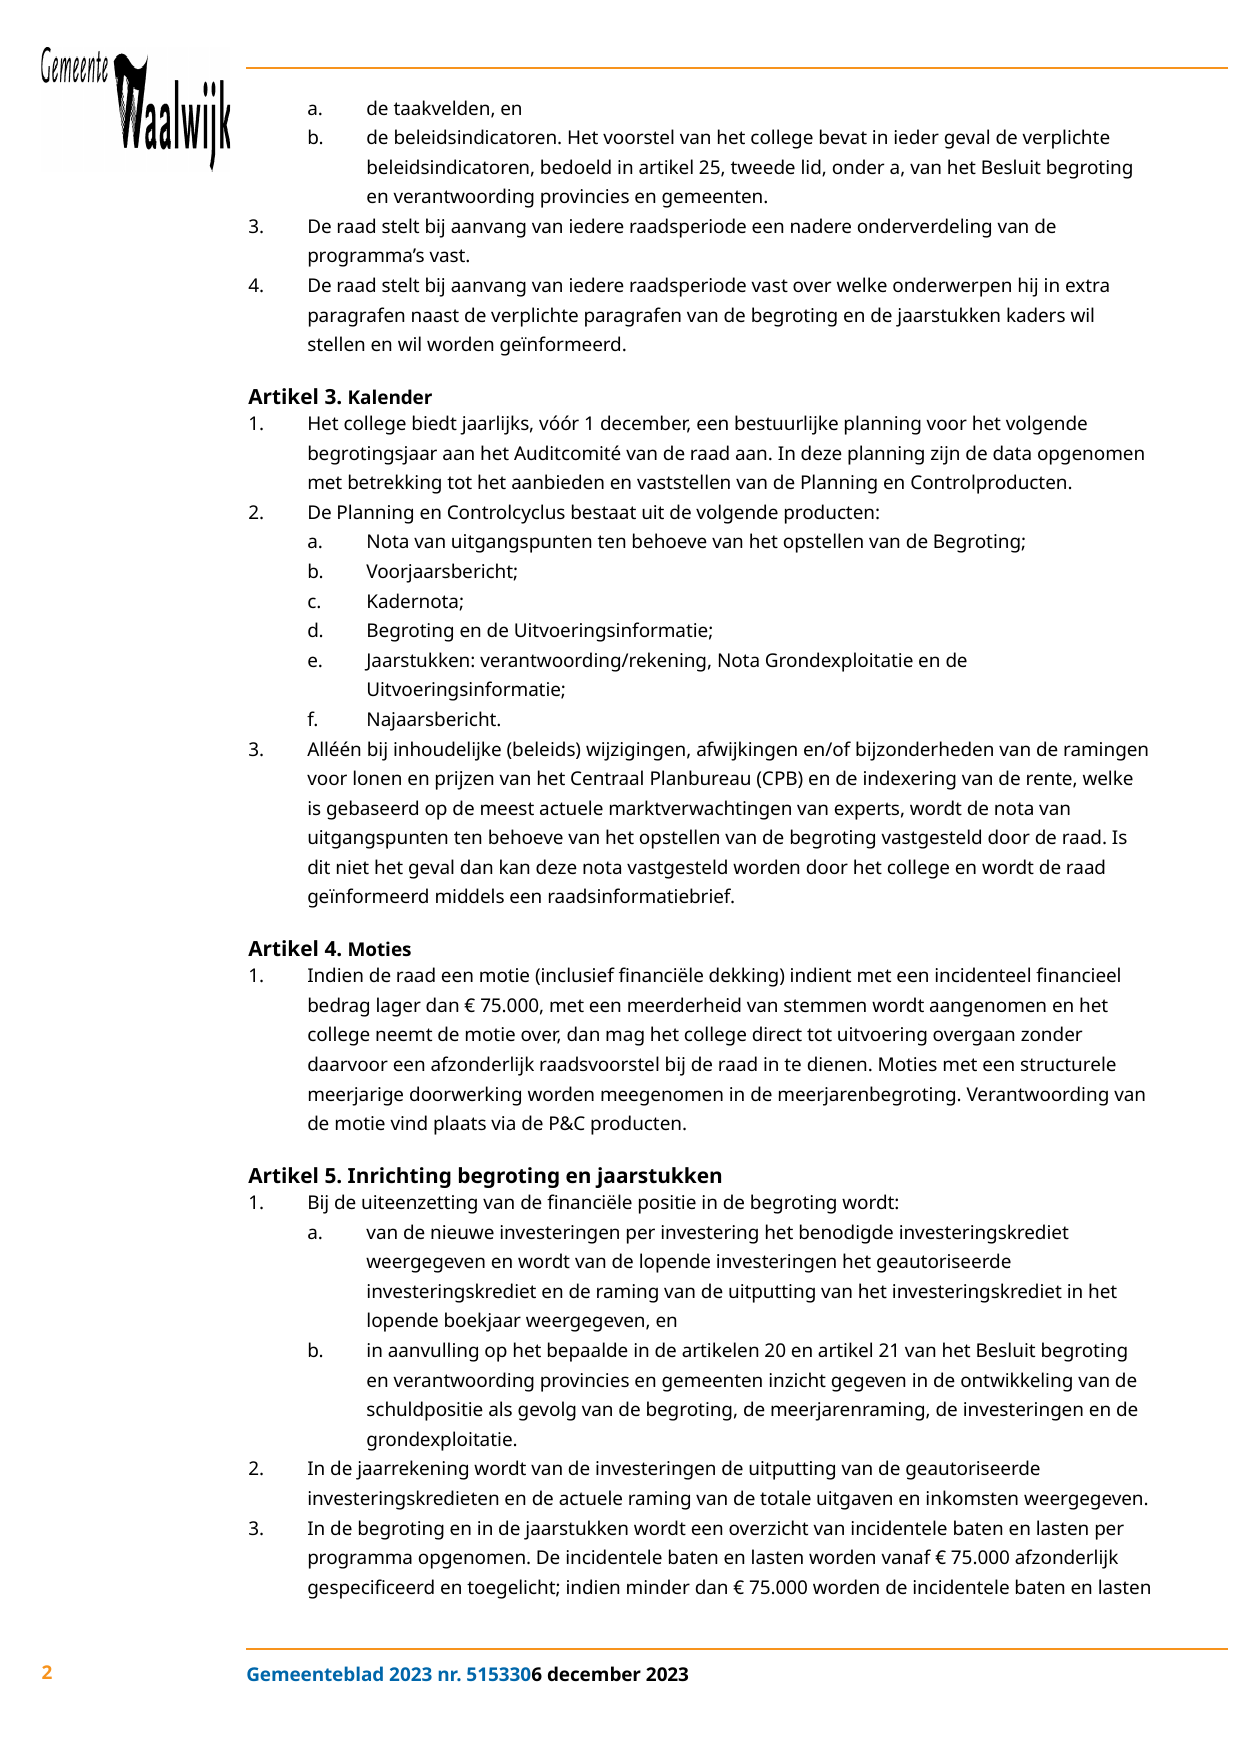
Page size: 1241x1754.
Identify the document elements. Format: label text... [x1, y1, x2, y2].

list In de jaarrekening wordt van de investeringen de uitputting van de geautoriseerde investeringskredieten en de actuele raming van de totale uitgaven en inkomsten weergegeven. [248, 1456, 1152, 1511]
text Artikel 4. Moties [248, 934, 1152, 962]
list Indien de raad een motie (inclusief financiële dekking) indient met een incidenteel financieel bedrag lager dan € 75.000, met een meerderheid van stemmen wordt aangenomen en het college neemt de motie over, dan mag het college direct tot uitvoering overgaan zonder daarvoor een afzonderlijk raadsvoorstel bij de raad in te dienen. Moties met een structurele meerjarige doorwerking worden meegenomen in de meerjarenbegroting. Verantwoording van de motie vind plaats via de P&C producten. [248, 962, 1152, 1136]
list Najaarsbericht. [307, 706, 1152, 732]
text Artikel 5. Inrichting begroting en jaarstukken [248, 1161, 1152, 1189]
list de beleidsindicatoren. Het voorstel van het college bevat in ieder geval de verplichte beleidsindicatoren, bedoeld in artikel 25, tweede lid, onder a, van het Besluit begroting en verantwoording provincies en gemeenten. [307, 124, 1152, 209]
list van de nieuwe investeringen per investering het benodigde investeringskrediet weergegeven en wordt van de lopende investeringen het geautoriseerde investeringskrediet en de raming van de uitputting van het investeringskrediet in het lopende boekjaar weergegeven, en [307, 1219, 1152, 1333]
list Jaarstukken: verantwoording/rekening, Nota Grondexploitatie en de Uitvoeringsinformatie; [307, 647, 1152, 702]
list Bij de uiteenzetting van de financiële positie in de begroting wordt: [248, 1189, 1152, 1215]
text Artikel 3. Kalender [248, 382, 1152, 410]
list In de begroting en in de jaarstukken wordt een overzicht van incidentele baten en lasten per programma opgenomen. De incidentele baten en lasten worden vanaf € 75.000 afzonderlijk gespecificeerd en toegelicht; indien minder dan € 75.000 worden de incidentele baten en lasten [248, 1515, 1152, 1599]
picture [41, 47, 231, 172]
list De raad stelt bij aanvang van iedere raadsperiode vast over welke onderwerpen hij in extra paragrafen naast de verplichte paragrafen van de begroting en de jaarstukken kaders wil stellen en wil worden geïnformeerd. [248, 272, 1152, 357]
list Begroting en de Uitvoeringsinformatie; [307, 617, 1152, 643]
list Alléén bij inhoudelijke (beleids) wijzigingen, afwijkingen en/of bijzonderheden van de ramingen voor lonen en prijzen van het Centraal Planbureau (CPB) en de indexering van de rente, welke is gebaseerd op de meest actuele marktverwachtingen van experts, wordt de nota van uitgangspunten ten behoeve van het opstellen van de begroting vastgesteld door de raad. Is dit niet het geval dan kan deze nota vastgesteld worden door het college en wordt de raad geïnformeerd middels een raadsinformatiebrief. [248, 736, 1152, 909]
list De raad stelt bij aanvang van iedere raadsperiode een nadere onderverdeling van de programma’s vast. [248, 213, 1152, 268]
list de taakvelden, en [307, 95, 1152, 121]
list Voorjaarsbericht; [307, 558, 1152, 584]
list Kadernota; [307, 588, 1152, 613]
list De Planning en Controlcyclus bestaat uit de volgende producten: [248, 499, 1152, 525]
list Nota van uitgangspunten ten behoeve van het opstellen van de Begroting; [307, 529, 1152, 554]
list in aanvulling op het bepaalde in de artikelen 20 en artikel 21 van het Besluit begroting en verantwoording provincies en gemeenten inzicht gegeven in de ontwikkeling van de schuldpositie als gevolg van de begroting, de meerjarenraming, de investeringen en de grondexploitatie. [307, 1337, 1152, 1452]
list Het college biedt jaarlijks, vóór 1 december, een bestuurlijke planning voor het volgende begrotingsjaar aan het Auditcomité van de raad aan. In deze planning zijn de data opgenomen met betrekking tot het aanbieden en vaststellen van de Planning en Controlproducten. [248, 410, 1152, 495]
